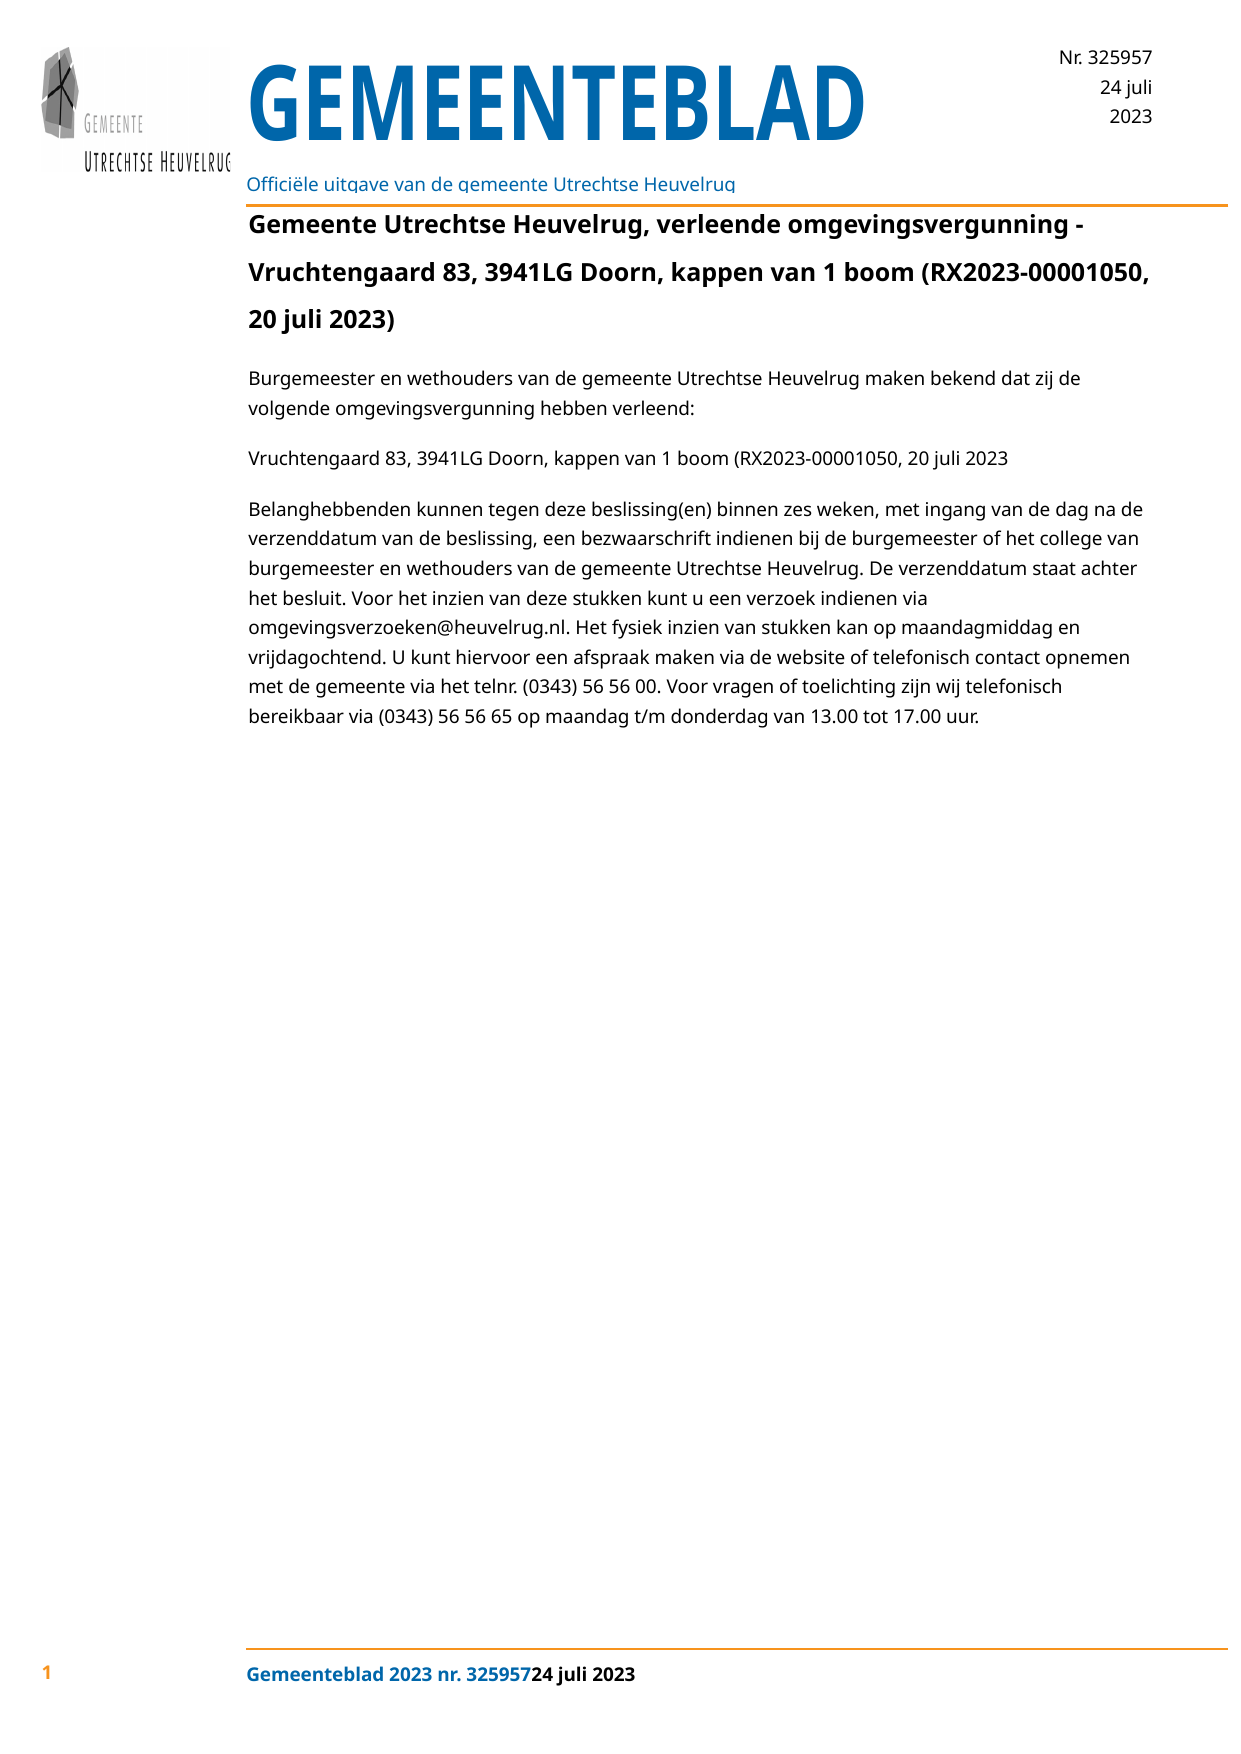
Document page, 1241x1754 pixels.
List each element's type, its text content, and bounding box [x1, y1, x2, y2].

text Burgemeester en wethouders van de gemeente Utrechtse Heuvelrug maken bekend dat zij de volgende omgevingsvergunning hebben verleend: [248, 366, 1152, 421]
text Belanghebbenden kunnen tegen deze beslissing(en) binnen zes weken, met ingang van de dag na de verzenddatum van de beslissing, een bezwaarschrift indienen bij de burgemeester of het college van burgemeester en wethouders van de gemeente Utrechtse Heuvelrug. De verzenddatum staat achter het besluit. Voor het inzien van deze stukken kunt u een verzoek indienen via omgevingsverzoeken@heuvelrug.nl. Het fysiek inzien van stukken kan op maandagmiddag en vrijdagochtend. U kunt hiervoor een afspraak maken via de website of telefonisch contact opnemen met de gemeente via het telnr. (0343) 56 56 00. Voor vragen of toelichting zijn wij telefonisch bereikbaar via (0343) 56 56 65 op maandag t/m donderdag van 13.00 tot 17.00 uur. [248, 496, 1152, 729]
text Gemeente Utrechtse Heuvelrug, verleende omgevingsvergunning - Vruchtengaard 83, 3941LG Doorn, kappen van 1 boom (RX2023-00001050, 20 juli 2023) [248, 207, 1152, 336]
picture [41, 47, 231, 172]
text Vruchtengaard 83, 3941LG Doorn, kappen van 1 boom (RX2023-00001050, 20 juli 2023 [248, 446, 1152, 471]
